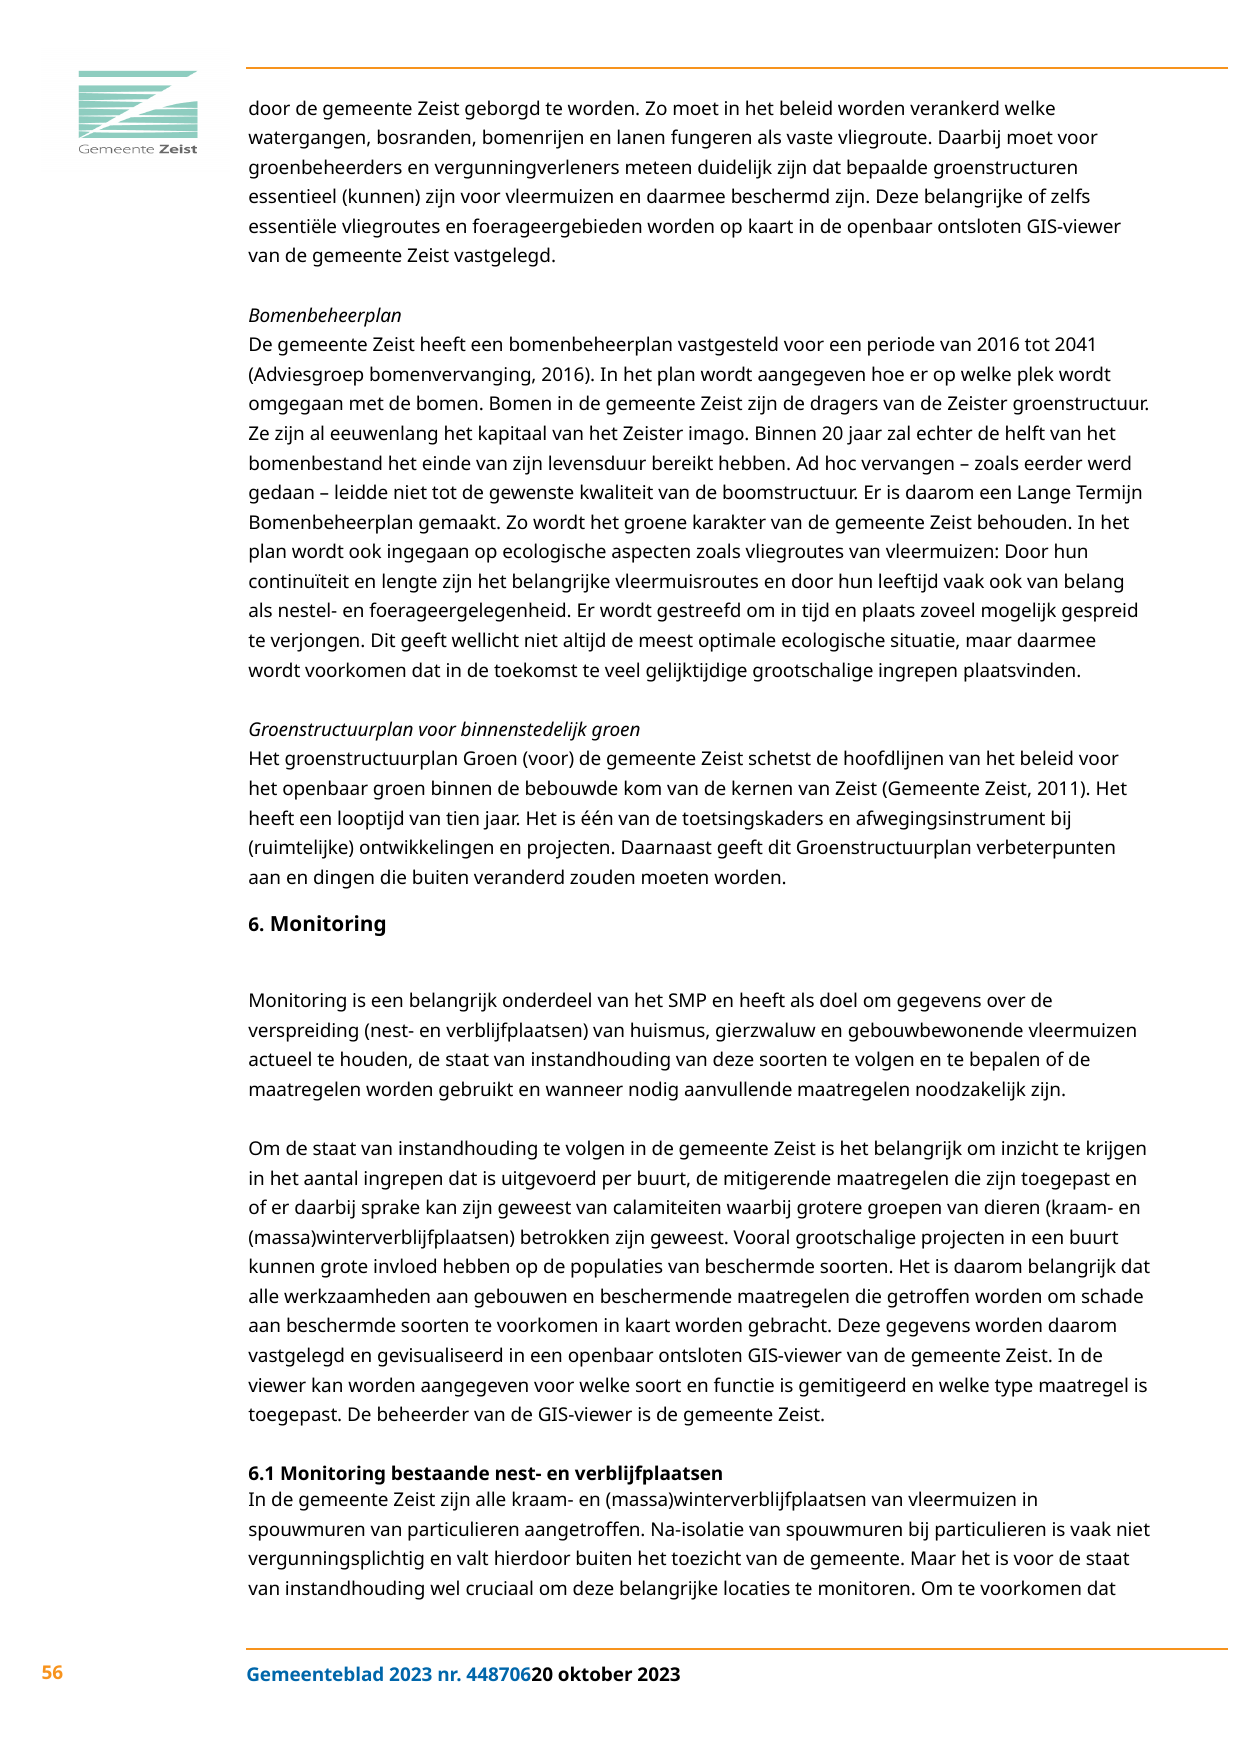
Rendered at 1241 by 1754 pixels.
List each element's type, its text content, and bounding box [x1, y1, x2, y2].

text Groenstructuurplan voor binnenstedelijk groen [248, 716, 1152, 742]
text 6. Monitoring [248, 909, 1152, 938]
text In de gemeente Zeist zijn alle kraam- en (massa)winterverblijfplaatsen van vleermuizen in spouwmuren van particulieren aangetroffen. Na-isolatie van spouwmuren bij particulieren is vaak niet vergunningsplichtig en valt hierdoor buiten het toezicht van de gemeente. Maar het is voor de staat van instandhouding wel cruciaal om deze belangrijke locaties te monitoren. Om te voorkomen dat [248, 1486, 1152, 1601]
text Het groenstructuurplan Groen (voor) de gemeente Zeist schetst de hoofdlijnen van het beleid voor het openbaar groen binnen de bebouwde kom van de kernen van Zeist (Gemeente Zeist, 2011). Het heeft een looptijd van tien jaar. Het is één van de toetsingskaders en afwegingsinstrument bij (ruimtelijke) ontwikkelingen en projecten. Daarnaast geeft dit Groenstructuurplan verbeterpunten aan en dingen die buiten veranderd zouden moeten worden. [248, 746, 1152, 890]
picture [41, 47, 231, 172]
text De gemeente Zeist heeft een bomenbeheerplan vastgesteld voor een periode van 2016 tot 2041 (Adviesgroep bomenvervanging, 2016). In het plan wordt aangegeven hoe er op welke plek wordt omgegaan met de bomen. Bomen in de gemeente Zeist zijn de dragers van de Zeister groenstructuur. Ze zijn al eeuwenlang het kapitaal van het Zeister imago. Binnen 20 jaar zal echter de helft van het bomenbestand het einde van zijn levensduur bereikt hebben. Ad hoc vervangen – zoals eerder werd gedaan – leidde niet tot de gewenste kwaliteit van de boomstructuur. Er is daarom een Lange Termijn Bomenbeheerplan gemaakt. Zo wordt het groene karakter van de gemeente Zeist behouden. In het plan wordt ook ingegaan op ecologische aspecten zoals vliegroutes van vleermuizen: Door hun continuïteit en lengte zijn het belangrijke vleermuisroutes en door hun leeftijd vaak ook van belang als nestel- en foerageergelegenheid. Er wordt gestreefd om in tijd en plaats zoveel mogelijk gespreid te verjongen. Dit geeft wellicht niet altijd de meest optimale ecologische situatie, maar daarmee wordt voorkomen dat in de toekomst te veel gelijktijdige grootschalige ingrepen plaatsvinden. [248, 331, 1152, 683]
text door de gemeente Zeist geborgd te worden. Zo moet in het beleid worden verankerd welke watergangen, bosranden, bomenrijen en lanen fungeren als vaste vliegroute. Daarbij moet voor groenbeheerders en vergunningverleners meteen duidelijk zijn dat bepaalde groenstructuren essentieel (kunnen) zijn voor vleermuizen en daarmee beschermd zijn. Deze belangrijke of zelfs essentiële vliegroutes en foerageergebieden worden op kaart in de openbaar ontsloten GIS-viewer van de gemeente Zeist vastgelegd. [248, 95, 1152, 268]
text Om de staat van instandhouding te volgen in de gemeente Zeist is het belangrijk om inzicht te krijgen in het aantal ingrepen dat is uitgevoerd per buurt, de mitigerende maatregelen die zijn toegepast en of er daarbij sprake kan zijn geweest van calamiteiten waarbij grotere groepen van dieren (kraam- en (massa)winterverblijfplaatsen) betrokken zijn geweest. Vooral grootschalige projecten in een buurt kunnen grote invloed hebben op de populaties van beschermde soorten. Het is daarom belangrijk dat alle werkzaamheden aan gebouwen en beschermende maatregelen die getroffen worden om schade aan beschermde soorten te voorkomen in kaart worden gebracht. Deze gegevens worden daarom vastgelegd en gevisualiseerd in een openbaar ontsloten GIS-viewer van de gemeente Zeist. In de viewer kan worden aangegeven voor welke soort en functie is gemitigeerd en welke type maatregel is toegepast. De beheerder van de GIS-viewer is de gemeente Zeist. [248, 1135, 1152, 1427]
text Monitoring is een belangrijk onderdeel van het SMP en heeft als doel om gegevens over de verspreiding (nest- en verblijfplaatsen) van huismus, gierzwaluw en gebouwbewonende vleermuizen actueel te houden, de staat van instandhouding van deze soorten te volgen en te bepalen of de maatregelen worden gebruikt en wanneer nodig aanvullende maatregelen noodzakelijk zijn. [248, 987, 1152, 1102]
text Bomenbeheerplan [248, 302, 1152, 328]
text 6.1 Monitoring bestaande nest- en verblijfplaatsen [248, 1461, 1152, 1486]
